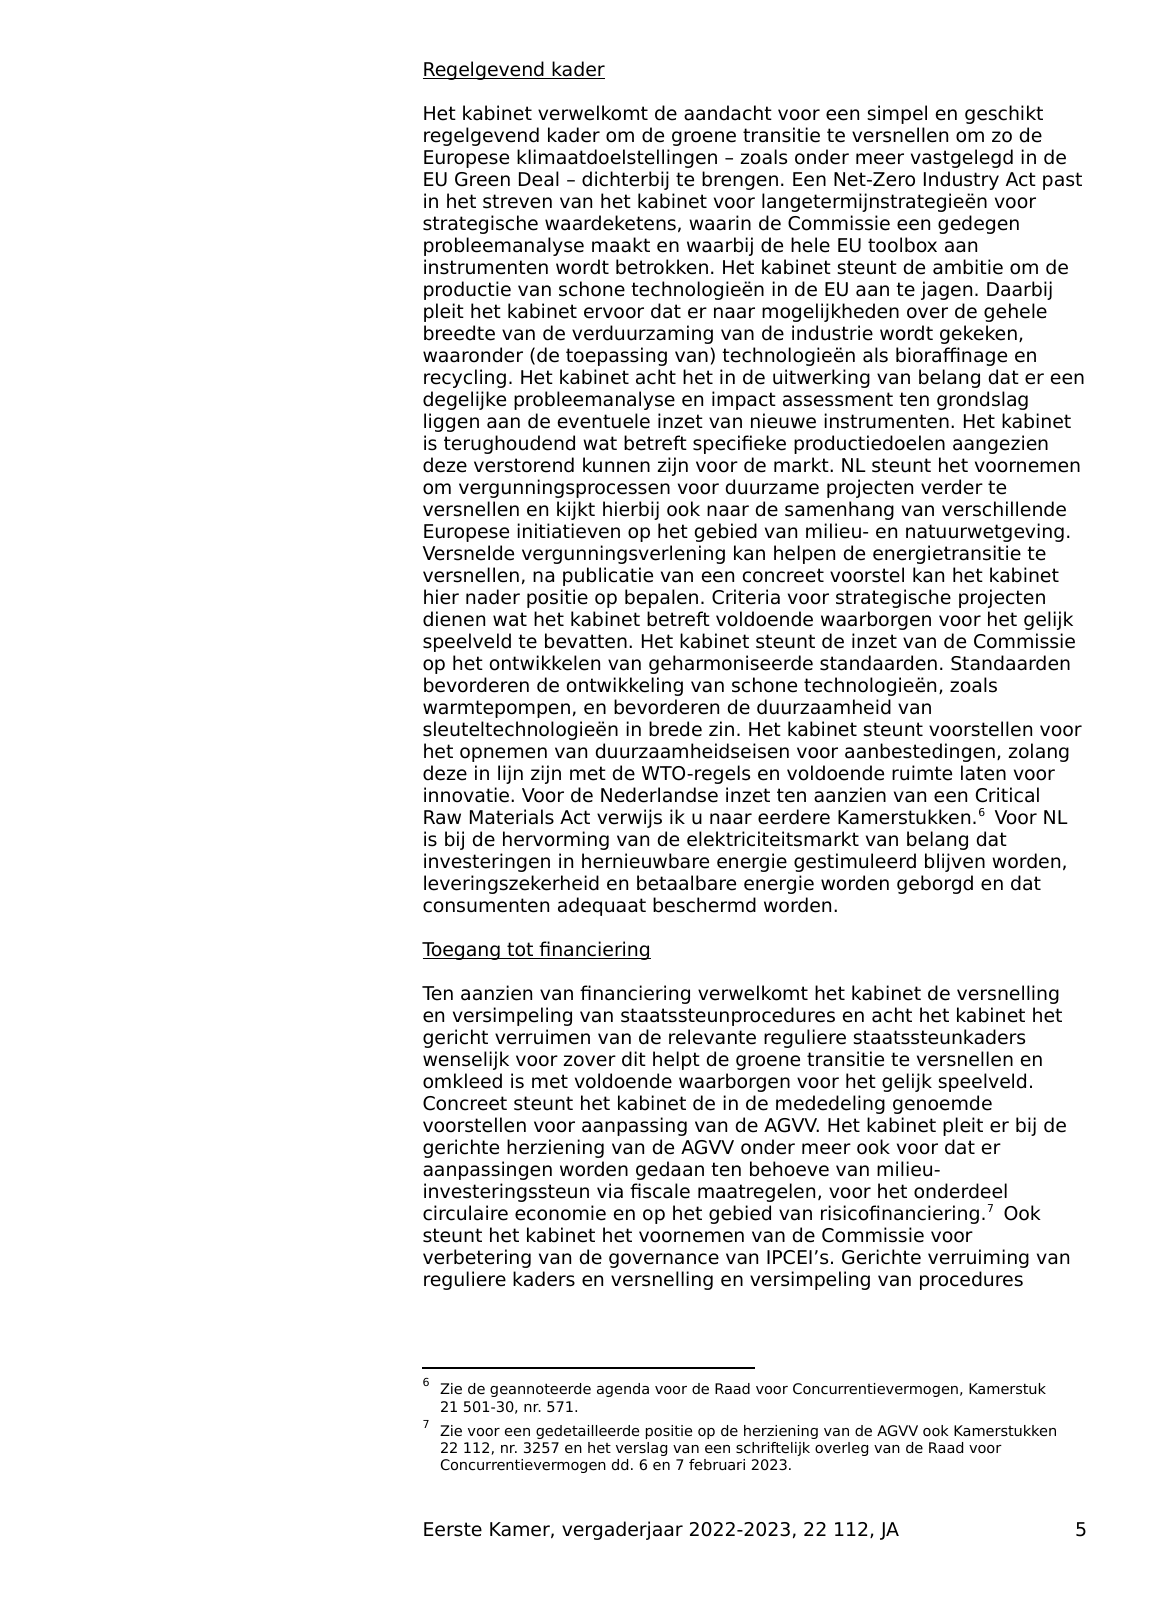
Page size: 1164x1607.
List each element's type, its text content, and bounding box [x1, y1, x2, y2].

text Zie voor een gedetailleerde positie op de herziening van de AGVV ook Kamerstukken 22 112, nr. 3257 en het verslag van een schriftelijk overleg van de Raad voor Concurrentievermogen dd. 6 en 7 februari 2023. [422, 1418, 1087, 1474]
subtitle Toegang tot financiering [422, 939, 1087, 961]
text Het kabinet verwelkomt de aandacht voor een simpel en geschikt regelgevend kader om de groene transitie te versnellen om zo de Europese klimaatdoelstellingen – zoals onder meer vastgelegd in de EU Green Deal – dichterbij te brengen. Een Net-Zero Industry Act past in het streven van het kabinet voor langetermijnstrategieën voor strategische waardeketens, waarin de Commissie een gedegen probleemanalyse maakt en waarbij de hele EU toolbox aan instrumenten wordt betrokken. Het kabinet steunt de ambitie om de productie van schone technologieën in de EU aan te jagen. Daarbij pleit het kabinet ervoor dat er naar mogelijkheden over de gehele breedte van de verduurzaming van de industrie wordt gekeken, waaronder (de toepassing van) technologieën als bioraffinage en recycling. Het kabinet acht het in de uitwerking van belang dat er een degelijke probleemanalyse en impact assessment ten grondslag liggen aan de eventuele inzet van nieuwe instrumenten. Het kabinet is terughoudend wat betreft specifieke productiedoelen aangezien deze verstorend kunnen zijn voor de markt. NL steunt het voornemen om vergunningsprocessen voor duurzame projecten verder te versnellen en kijkt hierbij ook naar de samenhang van verschillende Europese initiatieven op het gebied van milieu- en natuurwetgeving. Versnelde vergunningsverlening kan helpen de energietransitie te versnellen, na publicatie van een concreet voorstel kan het kabinet hier nader positie op bepalen. Criteria voor strategische projecten dienen wat het kabinet betreft voldoende waarborgen voor het gelijk speelveld te bevatten. Het kabinet steunt de inzet van de Commissie op het ontwikkelen van geharmoniseerde standaarden. Standaarden bevorderen de ontwikkeling van schone technologieën, zoals warmtepompen, en bevorderen de duurzaamheid van sleuteltechnologieën in brede zin. Het kabinet steunt voorstellen voor het opnemen van duurzaamheidseisen voor aanbestedingen, zolang deze in lijn zijn met de WTO-regels en voldoende ruimte laten voor innovatie. Voor de Nederlandse inzet ten aanzien van een Critical Raw Materials Act verwijs ik u naar eerdere Kamerstukken. Voor NL is bij de hervorming van de elektriciteitsmarkt van belang dat investeringen in hernieuwbare energie gestimuleerd blijven worden, leveringszekerheid en betaalbare energie worden geborgd en dat consumenten adequaat beschermd worden. [422, 103, 1087, 916]
subtitle Regelgevend kader [422, 59, 1087, 81]
text Zie de geannoteerde agenda voor de Raad voor Concurrentievermogen, Kamerstuk 21 501-30, nr. 571. [422, 1377, 1087, 1416]
text Ten aanzien van financiering verwelkomt het kabinet de versnelling en versimpeling van staatssteunprocedures en acht het kabinet het gericht verruimen van de relevante reguliere staatssteunkaders wenselijk voor zover dit helpt de groene transitie te versnellen en omkleed is met voldoende waarborgen voor het gelijk speelveld. Concreet steunt het kabinet de in de mededeling genoemde voorstellen voor aanpassing van de AGVV. Het kabinet pleit er bij de gerichte herziening van de AGVV onder meer ook voor dat er aanpassingen worden gedaan ten behoeve van milieu-investeringssteun via fiscale maatregelen, voor het onderdeel circulaire economie en op het gebied van risicofinanciering. Ook steunt het kabinet het voornemen van de Commissie voor verbetering van de governance van IPCEI’s. Gerichte verruiming van reguliere kaders en versnelling en versimpeling van procedures [422, 983, 1087, 1291]
